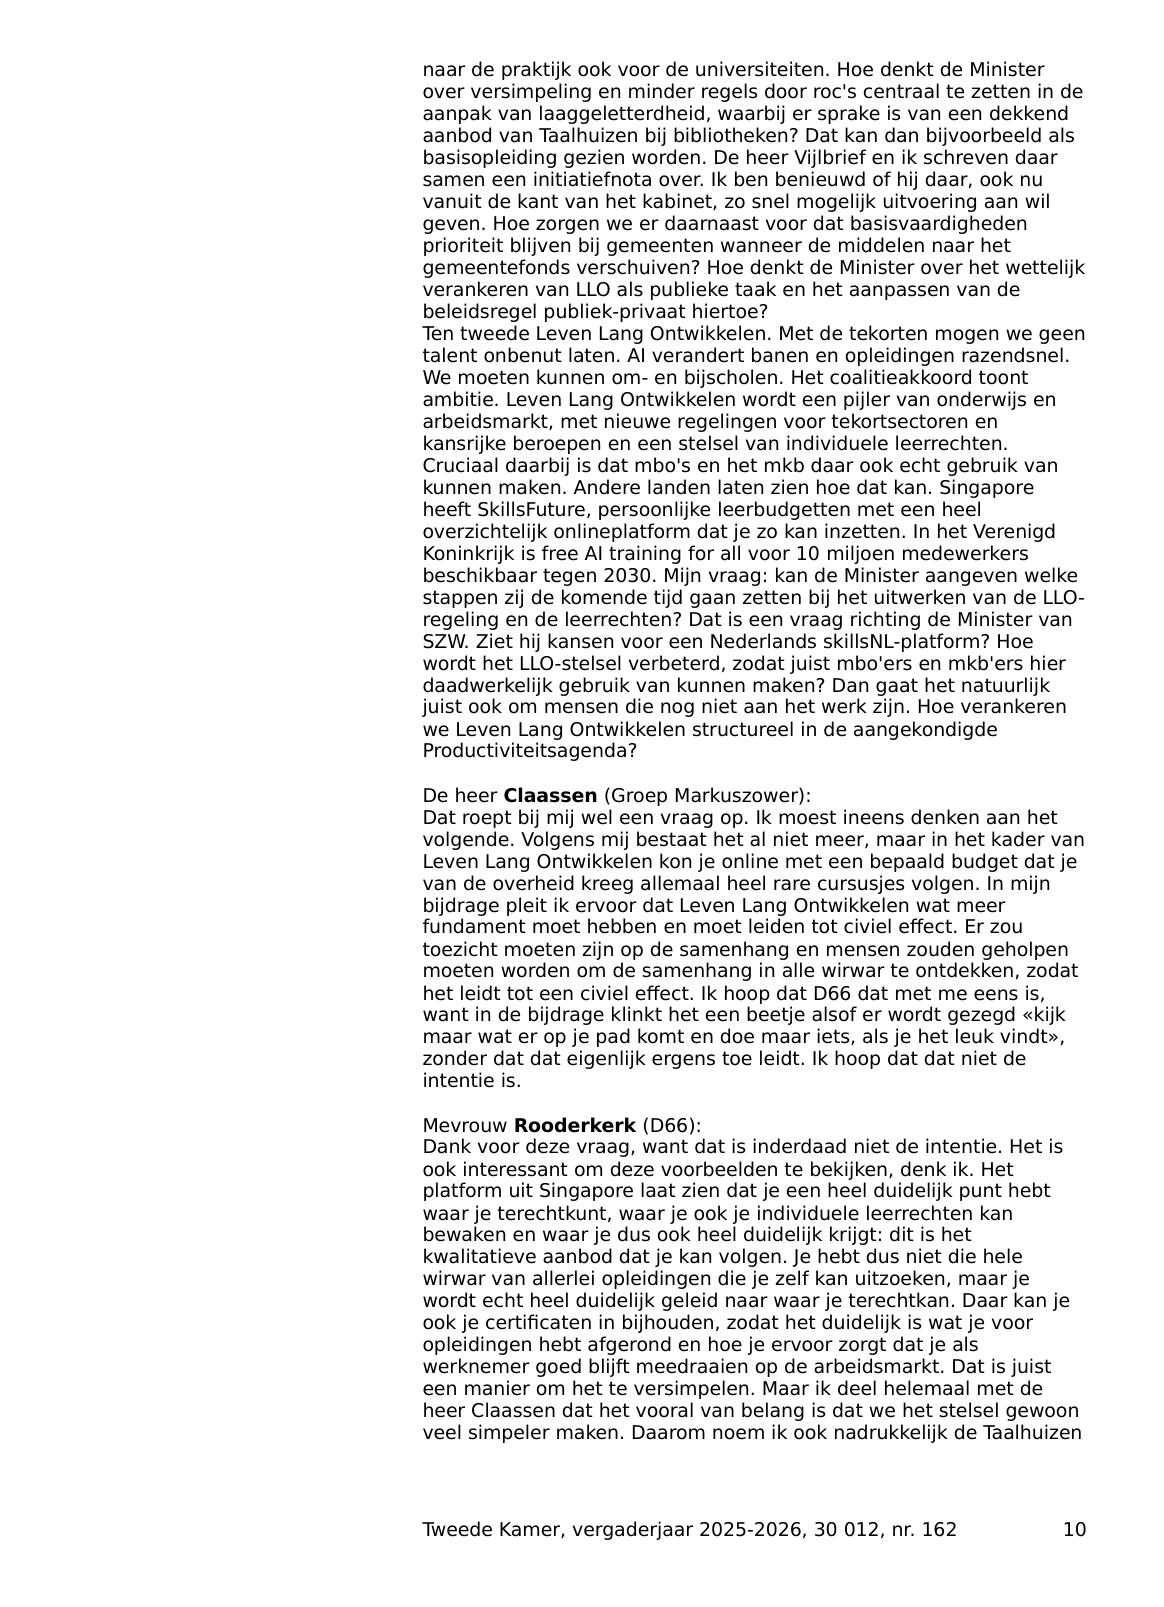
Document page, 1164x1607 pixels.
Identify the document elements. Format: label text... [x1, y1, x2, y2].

text De heer Claassen (Groep Markuszower): [422, 784, 1087, 807]
text Ten tweede Leven Lang Ontwikkelen. Met de tekorten mogen we geen talent onbenut laten. AI verandert banen en opleidingen razendsnel. We moeten kunnen om- en bijscholen. Het coalitieakkoord toont ambitie. Leven Lang Ontwikkelen wordt een pijler van onderwijs en arbeidsmarkt, met nieuwe regelingen voor tekortsectoren en kansrijke beroepen en een stelsel van individuele leerrechten. Cruciaal daarbij is dat mbo's en het mkb daar ook echt gebruik van kunnen maken. Andere landen laten zien hoe dat kan. Singapore heeft SkillsFuture, persoonlijke leerbudgetten met een heel overzichtelijk onlineplatform dat je zo kan inzetten. In het Verenigd Koninkrijk is free AI training for all voor 10 miljoen medewerkers beschikbaar tegen 2030. Mijn vraag: kan de Minister aangeven welke stappen zij de komende tijd gaan zetten bij het uitwerken van de LLO-regeling en de leerrechten? Dat is een vraag richting de Minister van SZW. Ziet hij kansen voor een Nederlands skillsNL-platform? Hoe wordt het LLO-stelsel verbeterd, zodat juist mbo'ers en mkb'ers hier daadwerkelijk gebruik van kunnen maken? Dan gaat het natuurlijk juist ook om mensen die nog niet aan het werk zijn. Hoe verankeren we Leven Lang Ontwikkelen structureel in de aangekondigde Productiviteitsagenda? [422, 323, 1087, 762]
text Dank voor deze vraag, want dat is inderdaad niet de intentie. Het is ook interessant om deze voorbeelden te bekijken, denk ik. Het platform uit Singapore laat zien dat je een heel duidelijk punt hebt waar je terechtkunt, waar je ook je individuele leerrechten kan bewaken en waar je dus ook heel duidelijk krijgt: dit is het kwalitatieve aanbod dat je kan volgen. Je hebt dus niet die hele wirwar van allerlei opleidingen die je zelf kan uitzoeken, maar je wordt echt heel duidelijk geleid naar waar je terechtkan. Daar kan je ook je certificaten in bijhouden, zodat het duidelijk is wat je voor opleidingen hebt afgerond en hoe je ervoor zorgt dat je als werknemer goed blijft meedraaien op de arbeidsmarkt. Dat is juist een manier om het te versimpelen. Maar ik deel helemaal met de heer Claassen dat het vooral van belang is dat we het stelsel gewoon veel simpeler maken. Daarom noem ik ook nadrukkelijk de Taalhuizen [422, 1136, 1087, 1444]
text Dat roept bij mij wel een vraag op. Ik moest ineens denken aan het volgende. Volgens mij bestaat het al niet meer, maar in het kader van Leven Lang Ontwikkelen kon je online met een bepaald budget dat je van de overheid kreeg allemaal heel rare cursusjes volgen. In mijn bijdrage pleit ik ervoor dat Leven Lang Ontwikkelen wat meer fundament moet hebben en moet leiden tot civiel effect. Er zou toezicht moeten zijn op de samenhang en mensen zouden geholpen moeten worden om de samenhang in alle wirwar te ontdekken, zodat het leidt tot een civiel effect. Ik hoop dat D66 dat met me eens is, want in de bijdrage klinkt het een beetje alsof er wordt gezegd «kijk maar wat er op je pad komt en doe maar iets, als je het leuk vindt», zonder dat dat eigenlijk ergens toe leidt. Ik hoop dat dat niet de intentie is. [422, 807, 1087, 1092]
text Mevrouw Rooderkerk (D66): [422, 1114, 1087, 1136]
text naar de praktijk ook voor de universiteiten. Hoe denkt de Minister over versimpeling en minder regels door roc's centraal te zetten in de aanpak van laaggeletterdheid, waarbij er sprake is van een dekkend aanbod van Taalhuizen bij bibliotheken? Dat kan dan bijvoorbeeld als basisopleiding gezien worden. De heer Vijlbrief en ik schreven daar samen een initiatiefnota over. Ik ben benieuwd of hij daar, ook nu vanuit de kant van het kabinet, zo snel mogelijk uitvoering aan wil geven. Hoe zorgen we er daarnaast voor dat basisvaardigheden prioriteit blijven bij gemeenten wanneer de middelen naar het gemeentefonds verschuiven? Hoe denkt de Minister over het wettelijk verankeren van LLO als publieke taak en het aanpassen van de beleidsregel publiek-privaat hiertoe? [422, 59, 1087, 323]
